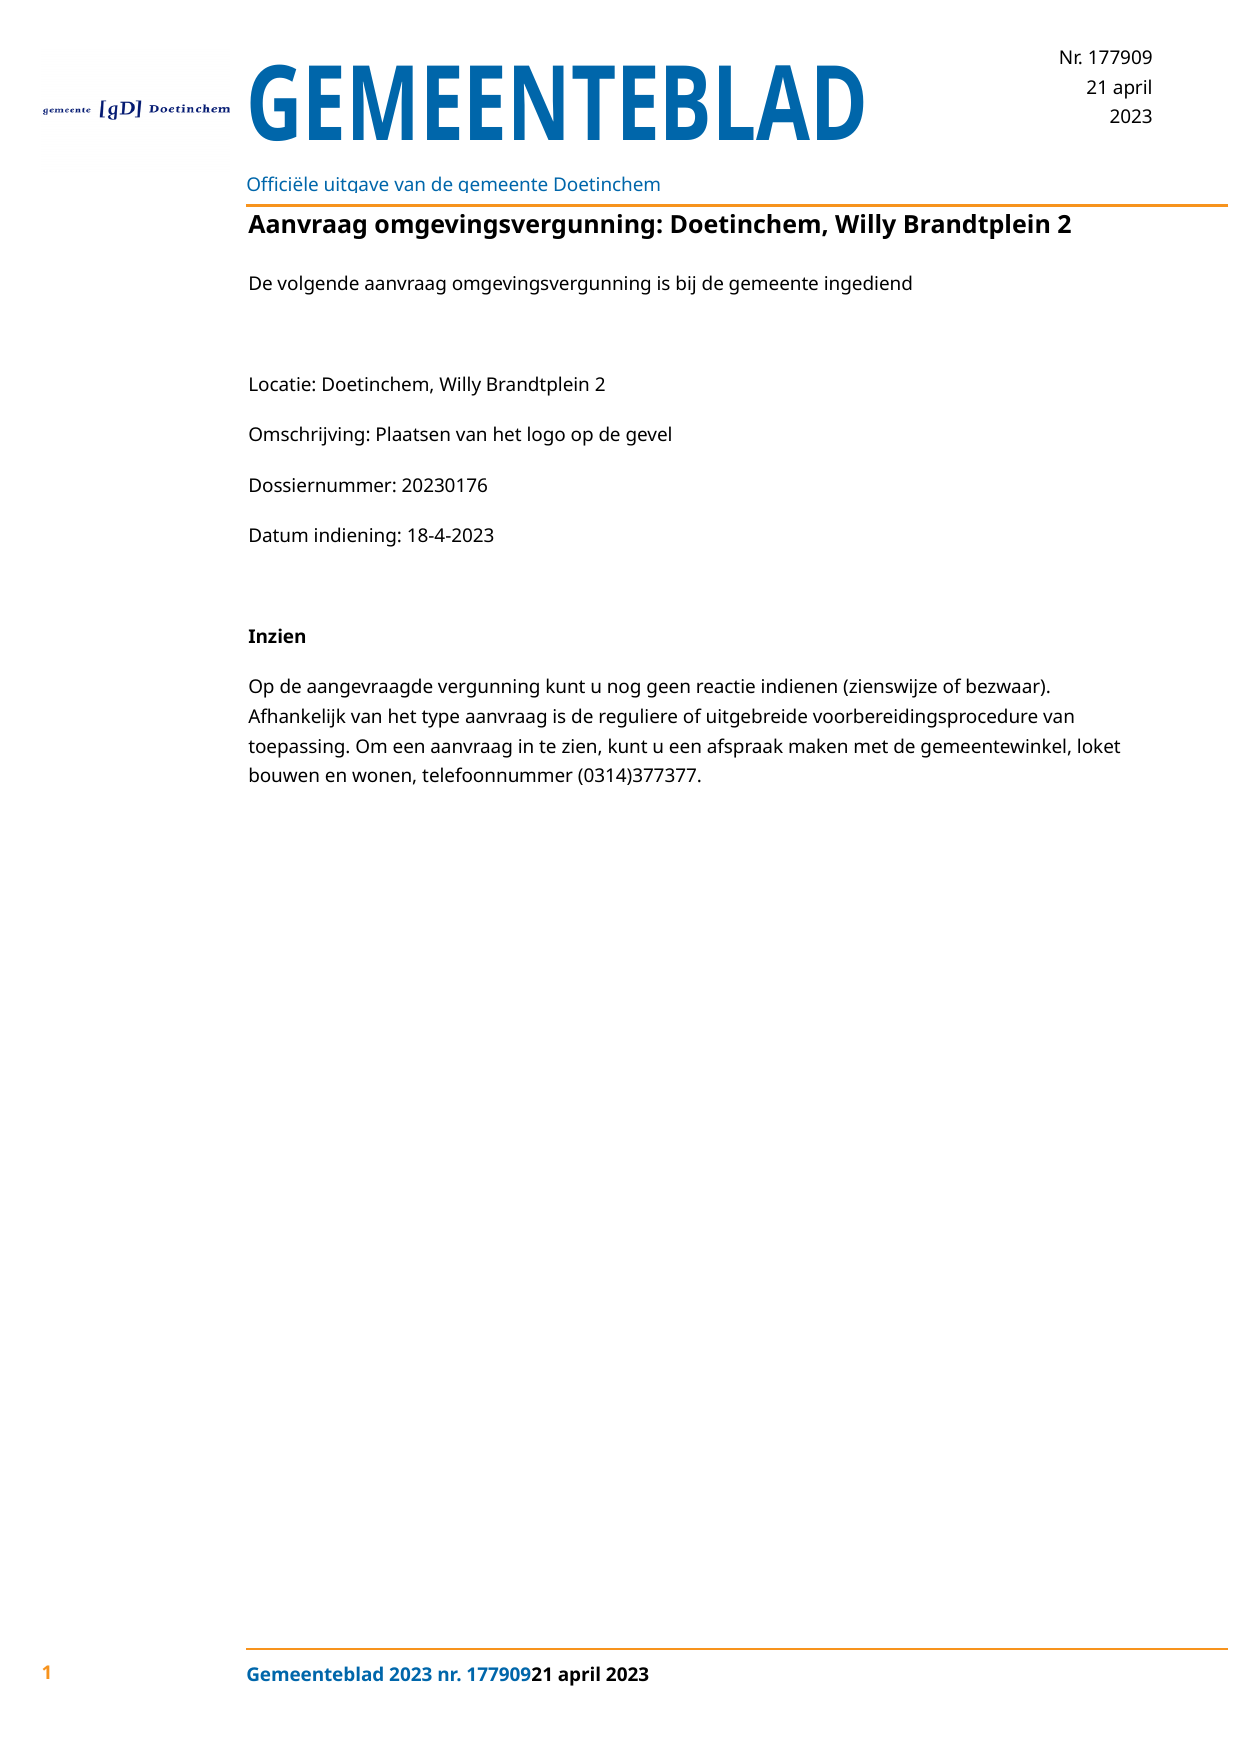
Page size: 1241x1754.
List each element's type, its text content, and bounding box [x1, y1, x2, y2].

text Aanvraag omgevingsvergunning: Doetinchem, Willy Brandtplein 2 [248, 207, 1152, 241]
text Locatie: Doetinchem, Willy Brandtplein 2 [248, 371, 1152, 397]
text Dossiernummer: 20230176 [248, 472, 1152, 498]
text Datum indiening: 18-4-2023 [248, 522, 1152, 548]
text Op de aangevraagde vergunning kunt u nog geen reactie indienen (zienswijze of bezwaar). Afhankelijk van het type aanvraag is de reguliere of uitgebreide voorbereidingsprocedure van toepassing. Om een aanvraag in te zien, kunt u een afspraak maken met de gemeentewinkel, loket bouwen en wonen, telefoonnummer (0314)377377. [248, 674, 1152, 788]
text Omschrijving: Plaatsen van het logo op de gevel [248, 422, 1152, 447]
text De volgende aanvraag omgevingsvergunning is bij de gemeente ingediend [248, 270, 1152, 296]
picture [41, 47, 231, 172]
text Inzien [248, 623, 1152, 649]
